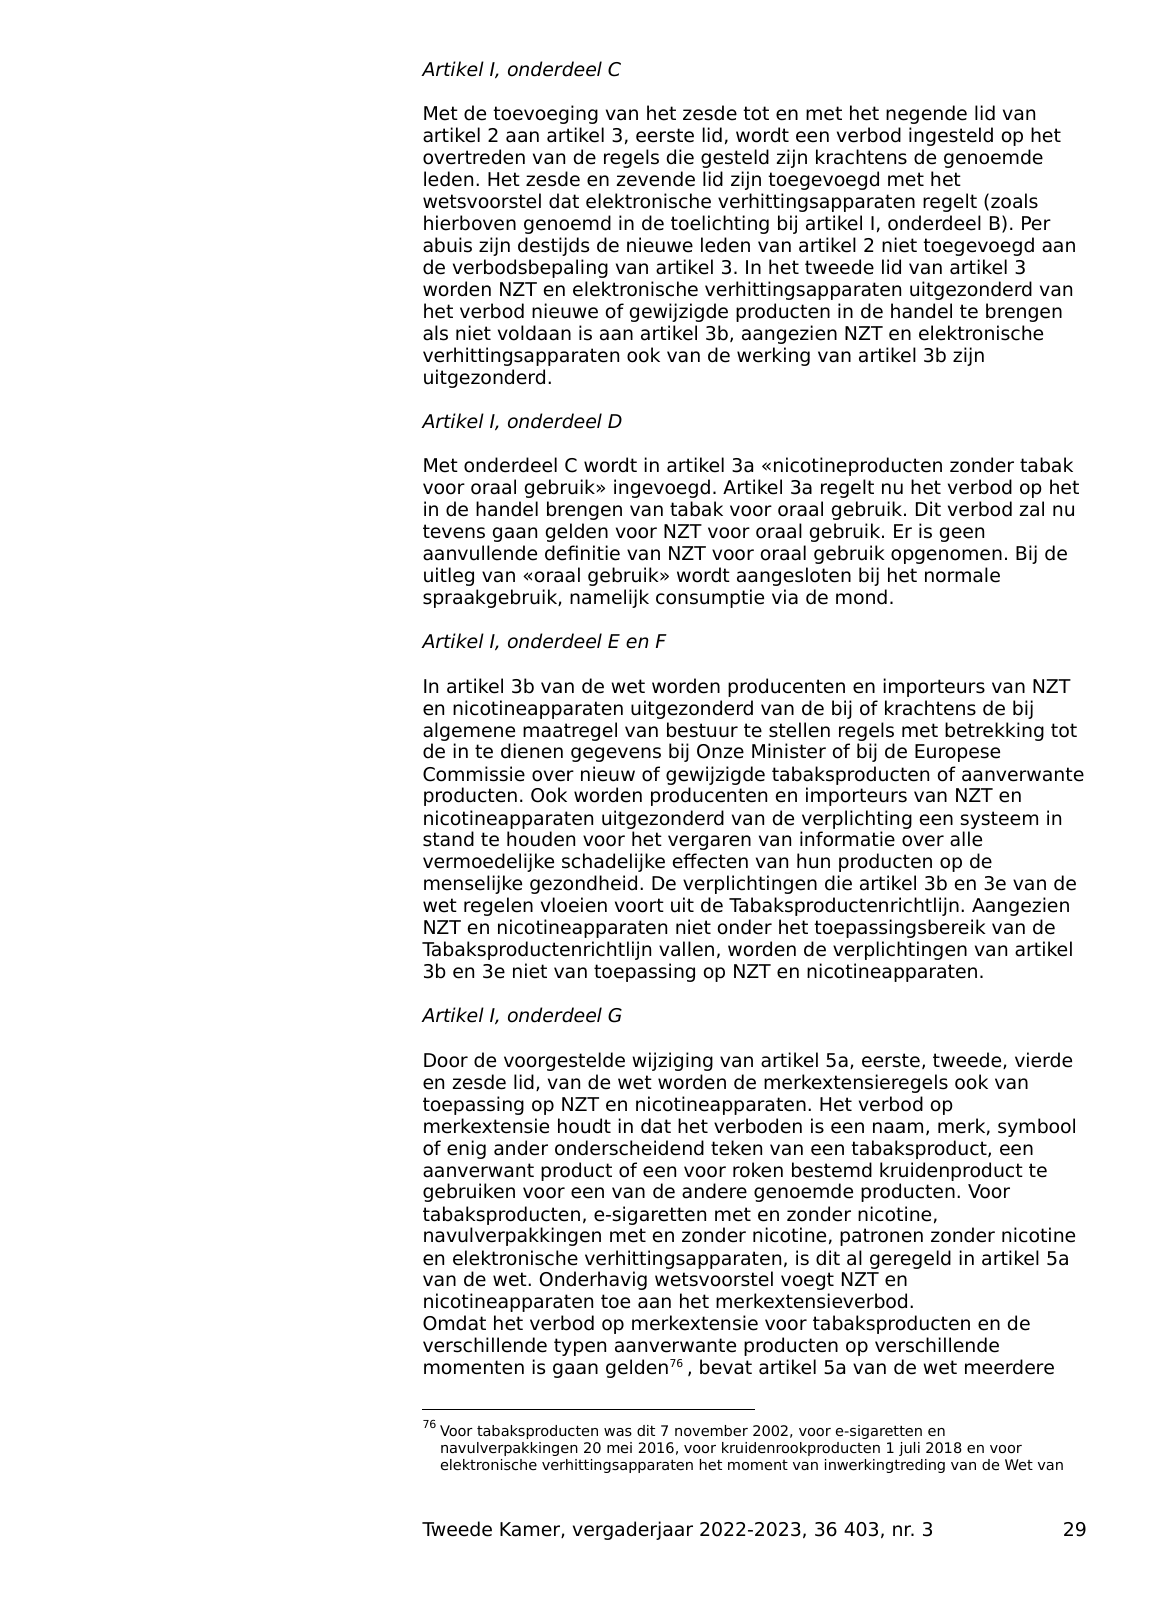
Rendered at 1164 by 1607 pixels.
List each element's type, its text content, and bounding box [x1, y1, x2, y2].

text Met onderdeel C wordt in artikel 3a «nicotineproducten zonder tabak voor oraal gebruik» ingevoegd. Artikel 3a regelt nu het verbod op het in de handel brengen van tabak voor oraal gebruik. Dit verbod zal nu tevens gaan gelden voor NZT voor oraal gebruik. Er is geen aanvullende definitie van NZT voor oraal gebruik opgenomen. Bij de uitleg van «oraal gebruik» wordt aangesloten bij het normale spraakgebruik, namelijk consumptie via de mond. [422, 455, 1087, 609]
text Met de toevoeging van het zesde tot en met het negende lid van artikel 2 aan artikel 3, eerste lid, wordt een verbod ingesteld op het overtreden van de regels die gesteld zijn krachtens de genoemde leden. Het zesde en zevende lid zijn toegevoegd met het wetsvoorstel dat elektronische verhittingsapparaten regelt (zoals hierboven genoemd in de toelichting bij artikel I, onderdeel B). Per abuis zijn destijds de nieuwe leden van artikel 2 niet toegevoegd aan de verbodsbepaling van artikel 3. In het tweede lid van artikel 3 worden NZT en elektronische verhittingsapparaten uitgezonderd van het verbod nieuwe of gewijzigde producten in de handel te brengen als niet voldaan is aan artikel 3b, aangezien NZT en elektronische verhittingsapparaten ook van de werking van artikel 3b zijn uitgezonderd. [422, 103, 1087, 389]
subtitle Artikel I, onderdeel D [422, 411, 1087, 433]
subtitle Artikel I, onderdeel C [422, 59, 1087, 81]
text Door de voorgestelde wijziging van artikel 5a, eerste, tweede, vierde en zesde lid, van de wet worden de merkextensieregels ook van toepassing op NZT en nicotineapparaten. Het verbod op merkextensie houdt in dat het verboden is een naam, merk, symbool of enig ander onderscheidend teken van een tabaksproduct, een aanverwant product of een voor roken bestemd kruidenproduct te gebruiken voor een van de andere genoemde producten. Voor tabaksproducten, e-sigaretten met en zonder nicotine, navulverpakkingen met en zonder nicotine, patronen zonder nicotine en elektronische verhittingsapparaten, is dit al geregeld in artikel 5a van de wet. Onderhavig wetsvoorstel voegt NZT en nicotineapparaten toe aan het merkextensieverbod. [422, 1049, 1087, 1313]
text Voor tabaksproducten was dit 7 november 2002, voor e-sigaretten en navulverpakkingen 20 mei 2016, voor kruidenrookproducten 1 juli 2018 en voor elektronische verhittingsapparaten het moment van inwerkingtreding van de Wet van [422, 1418, 1087, 1474]
text In artikel 3b van de wet worden producenten en importeurs van NZT en nicotineapparaten uitgezonderd van de bij of krachtens de bij algemene maatregel van bestuur te stellen regels met betrekking tot de in te dienen gegevens bij Onze Minister of bij de Europese Commissie over nieuw of gewijzigde tabaksproducten of aanverwante producten. Ook worden producenten en importeurs van NZT en nicotineapparaten uitgezonderd van de verplichting een systeem in stand te houden voor het vergaren van informatie over alle vermoedelijke schadelijke effecten van hun producten op de menselijke gezondheid. De verplichtingen die artikel 3b en 3e van de wet regelen vloeien voort uit de Tabaksproductenrichtlijn. Aangezien NZT en nicotineapparaten niet onder het toepassingsbereik van de Tabaksproductenrichtlijn vallen, worden de verplichtingen van artikel 3b en 3e niet van toepassing op NZT en nicotineapparaten. [422, 676, 1087, 983]
subtitle Artikel I, onderdeel G [422, 1005, 1087, 1027]
subtitle Artikel I, onderdeel E en F [422, 631, 1087, 653]
text Omdat het verbod op merkextensie voor tabaksproducten en de verschillende typen aanverwante producten op verschillende momenten is gaan gelden, bevat artikel 5a van de wet meerdere [422, 1313, 1087, 1379]
